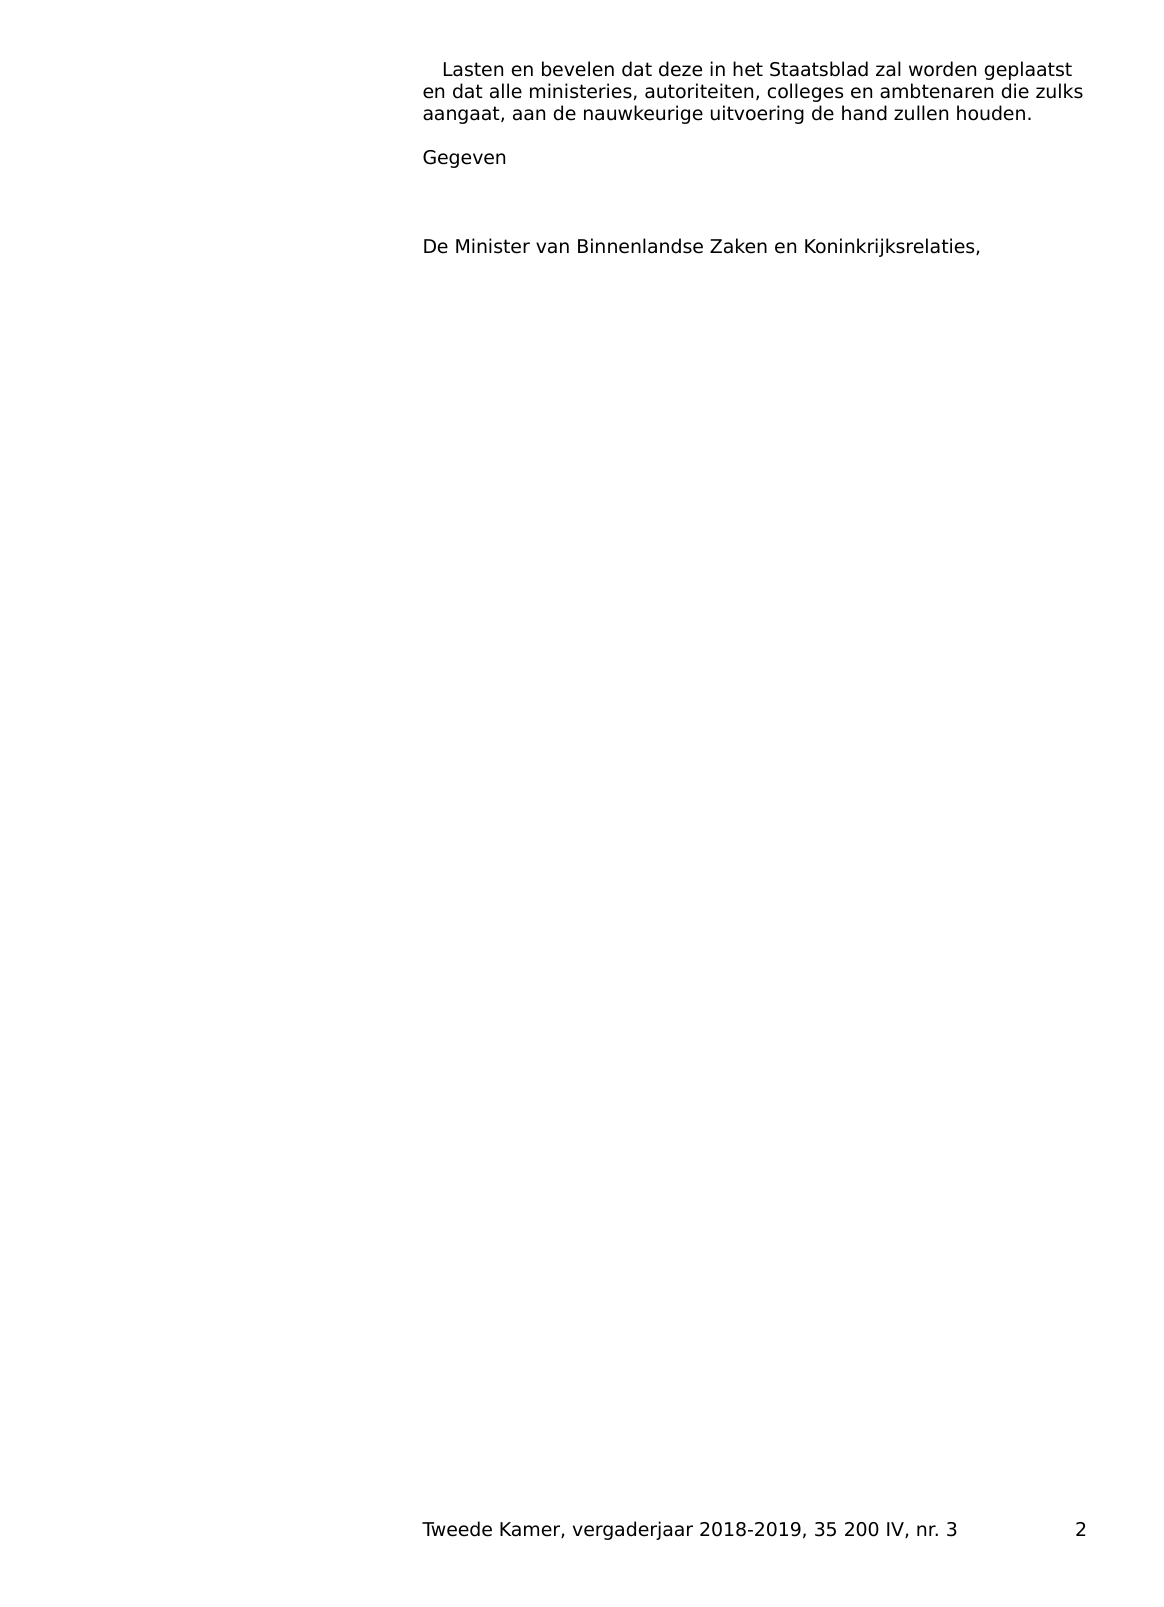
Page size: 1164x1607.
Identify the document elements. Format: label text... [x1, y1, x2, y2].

text Lasten en bevelen dat deze in het Staatsblad zal worden geplaatst en dat alle ministeries, autoriteiten, colleges en ambtenaren die zulks aangaat, aan de nauwkeurige uitvoering de hand zullen houden. [422, 59, 1087, 125]
text De Minister van Binnenlandse Zaken en Koninkrijksrelaties, [422, 236, 1087, 258]
text Gegeven [422, 147, 1087, 169]
